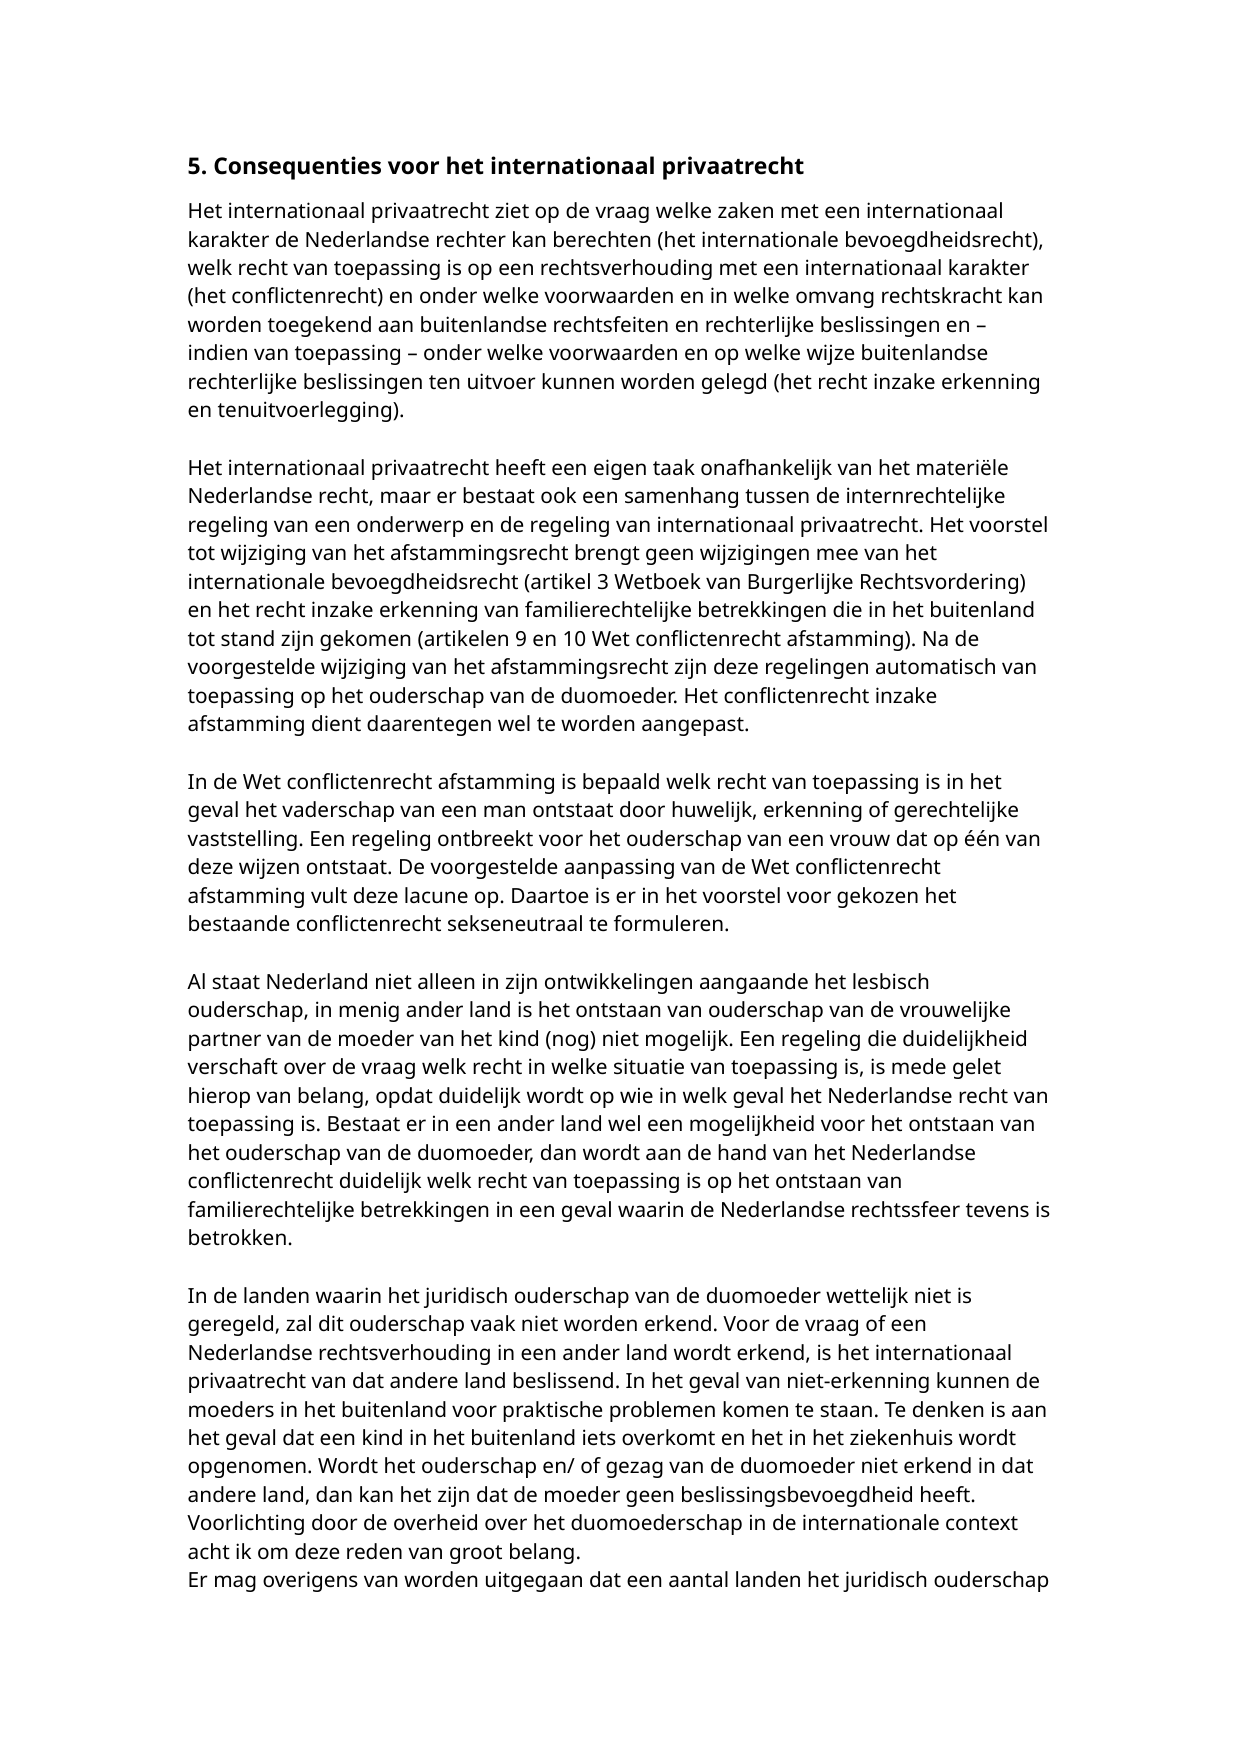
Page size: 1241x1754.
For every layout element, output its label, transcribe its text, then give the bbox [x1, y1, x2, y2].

subtitle 5. Consequenties voor het internationaal privaatrecht [187, 150, 1053, 181]
text Al staat Nederland niet alleen in zijn ontwikkelingen aangaande het lesbisch ouderschap, in menig ander land is het ontstaan van ouderschap van de vrouwelijke partner van de moeder van het kind (nog) niet mogelijk. Een regeling die duidelijkheid verschaft over de vraag welk recht in welke situatie van toepassing is, is mede gelet hierop van belang, opdat duidelijk wordt op wie in welk geval het Nederlandse recht van toepassing is. Bestaat er in een ander land wel een mogelijkheid voor het ontstaan van het ouderschap van de duomoeder, dan wordt aan de hand van het Nederlandse conflictenrecht duidelijk welk recht van toepassing is op het ontstaan van familierechtelijke betrekkingen in een geval waarin de Nederlandse rechtssfeer tevens is betrokken. [187, 967, 1053, 1252]
text Er mag overigens van worden uitgegaan dat een aantal landen het juridisch ouderschap [187, 1565, 1053, 1594]
text Het internationaal privaatrecht heeft een eigen taak onafhankelijk van het materiële Nederlandse recht, maar er bestaat ook een samenhang tussen de internrechtelijke regeling van een onderwerp en de regeling van internationaal privaatrecht. Het voorstel tot wijziging van het afstammingsrecht brengt geen wijzigingen mee van het internationale bevoegdheidsrecht (artikel 3 Wetboek van Burgerlijke Rechtsvordering) en het recht inzake erkenning van familierechtelijke betrekkingen die in het buitenland tot stand zijn gekomen (artikelen 9 en 10 Wet conflictenrecht afstamming). Na de voorgestelde wijziging van het afstammingsrecht zijn deze regelingen automatisch van toepassing op het ouderschap van de duomoeder. Het conflictenrecht inzake afstamming dient daarentegen wel te worden aangepast. [187, 453, 1053, 738]
text Het internationaal privaatrecht ziet op de vraag welke zaken met een internationaal karakter de Nederlandse rechter kan berechten (het internationale bevoegdheidsrecht), welk recht van toepassing is op een rechtsverhouding met een internationaal karakter (het conflictenrecht) en onder welke voorwaarden en in welke omvang rechtskracht kan worden toegekend aan buitenlandse rechtsfeiten en rechterlijke beslissingen en – indien van toepassing – onder welke voorwaarden en op welke wijze buitenlandse rechterlijke beslissingen ten uitvoer kunnen worden gelegd (het recht inzake erkenning en tenuitvoerlegging). [187, 196, 1053, 424]
text In de Wet conflictenrecht afstamming is bepaald welk recht van toepassing is in het geval het vaderschap van een man ontstaat door huwelijk, erkenning of gerechtelijke vaststelling. Een regeling ontbreekt voor het ouderschap van een vrouw dat op één van deze wijzen ontstaat. De voorgestelde aanpassing van de Wet conflictenrecht afstamming vult deze lacune op. Daartoe is er in het voorstel voor gekozen het bestaande conflictenrecht sekseneutraal te formuleren. [187, 767, 1053, 938]
text In de landen waarin het juridisch ouderschap van de duomoeder wettelijk niet is geregeld, zal dit ouderschap vaak niet worden erkend. Voor de vraag of een Nederlandse rechtsverhouding in een ander land wordt erkend, is het internationaal privaatrecht van dat andere land beslissend. In het geval van niet-erkenning kunnen de moeders in het buitenland voor praktische problemen komen te staan. Te denken is aan het geval dat een kind in het buitenland iets overkomt en het in het ziekenhuis wordt opgenomen. Wordt het ouderschap en/ of gezag van de duomoeder niet erkend in dat andere land, dan kan het zijn dat de moeder geen beslissingsbevoegdheid heeft. Voorlichting door de overheid over het duomoederschap in de internationale context acht ik om deze reden van groot belang. [187, 1281, 1053, 1565]
